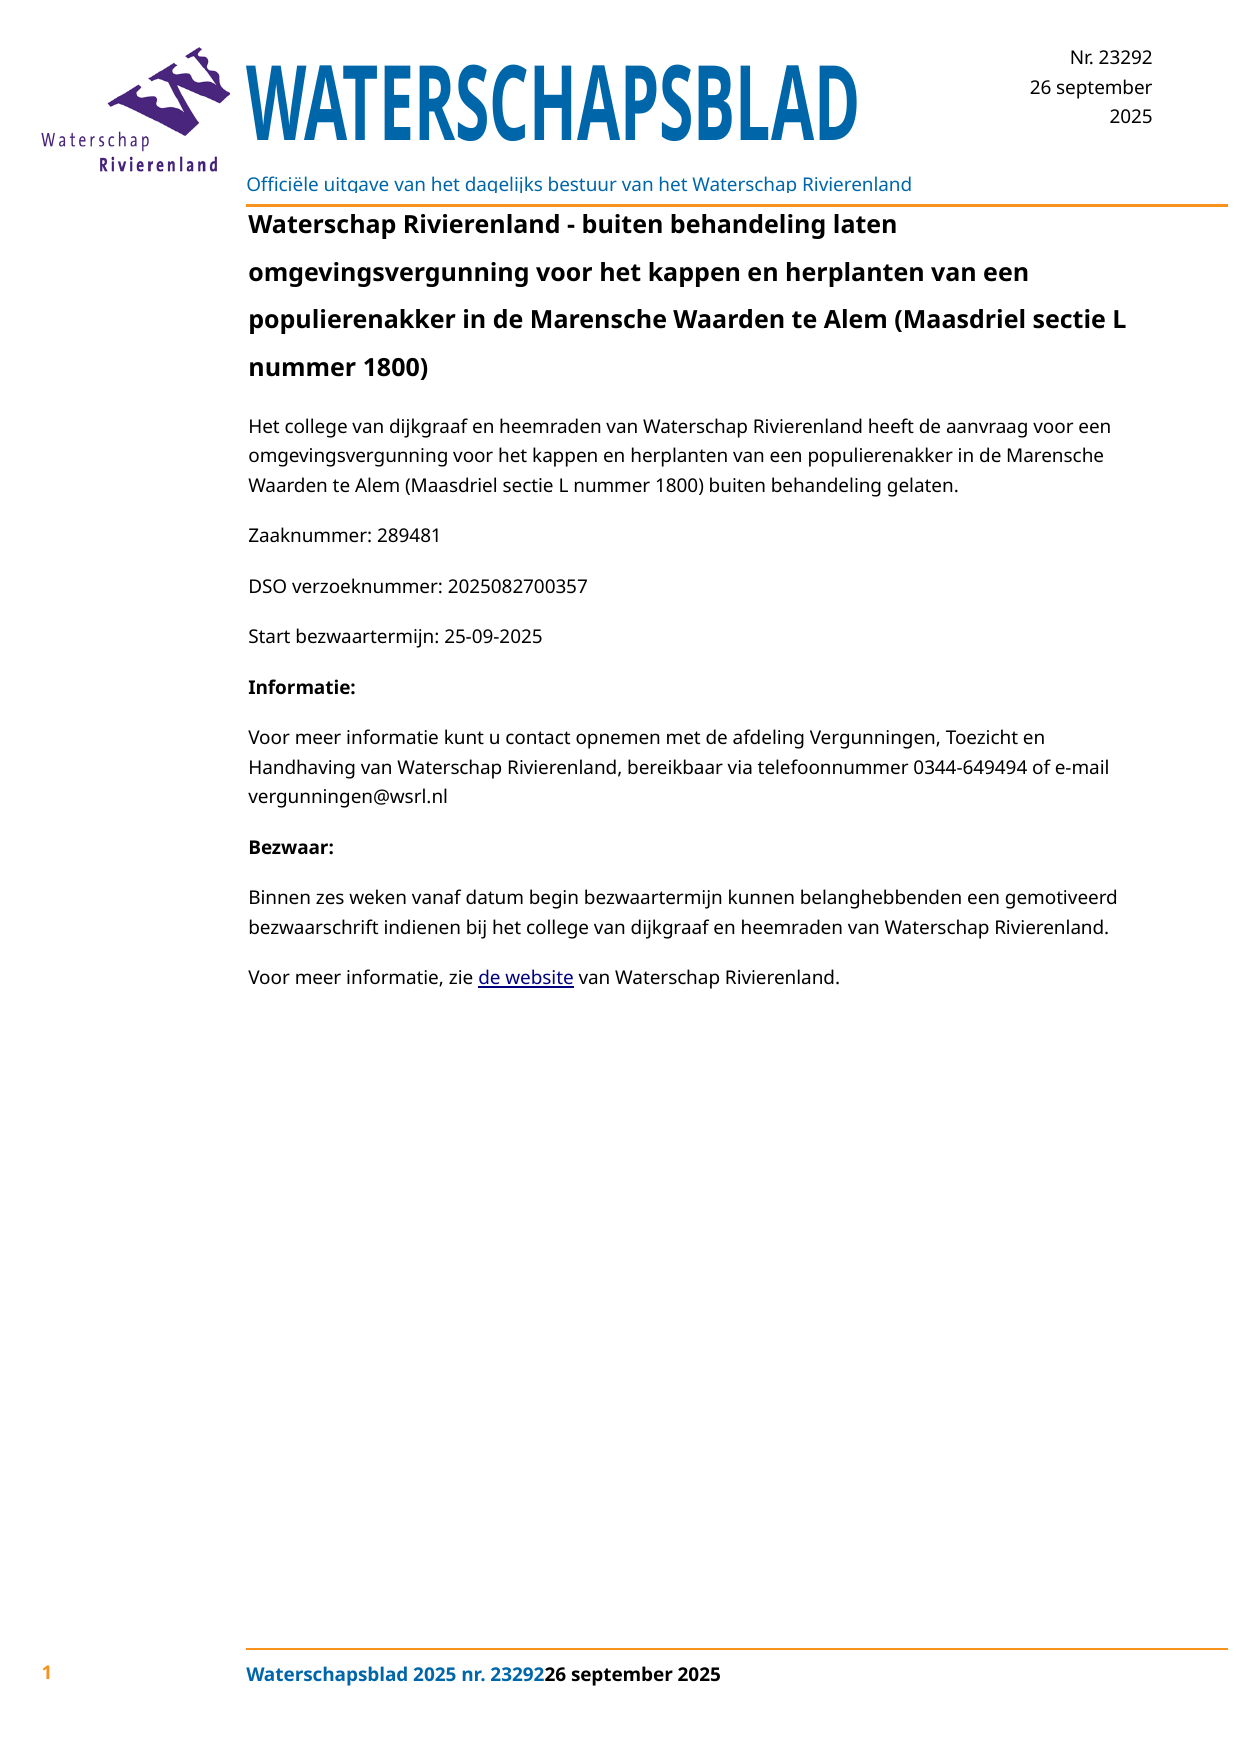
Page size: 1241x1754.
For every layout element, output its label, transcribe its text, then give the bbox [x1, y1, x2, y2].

picture [41, 47, 231, 172]
text Zaaknummer: 289481 [248, 523, 1152, 548]
text DSO verzoeknummer: 2025082700357 [248, 573, 1152, 599]
text Waterschap Rivierenland - buiten behandeling laten omgevingsvergunning voor het kappen en herplanten van een populierenakker in de Marensche Waarden te Alem (Maasdriel sectie L nummer 1800) [248, 207, 1152, 384]
text Voor meer informatie kunt u contact opnemen met de afdeling Vergunningen, Toezicht en Handhaving van Waterschap Rivierenland, bereikbaar via telefoonnummer 0344-649494 of e-mail vergunningen@wsrl.nl [248, 724, 1152, 809]
text Het college van dijkgraaf en heemraden van Waterschap Rivierenland heeft de aanvraag voor een omgevingsvergunning voor het kappen en herplanten van een populierenakker in de Marensche Waarden te Alem (Maasdriel sectie L nummer 1800) buiten behandeling gelaten. [248, 413, 1152, 498]
text Start bezwaartermijn: 25-09-2025 [248, 623, 1152, 649]
text Binnen zes weken vanaf datum begin bezwaartermijn kunnen belanghebbenden een gemotiveerd bezwaarschrift indienen bij het college van dijkgraaf en heemraden van Waterschap Rivierenland. [248, 884, 1152, 940]
text Informatie: [248, 674, 1152, 700]
text Voor meer informatie, zie de website van Waterschap Rivierenland. [248, 964, 1152, 990]
text Bezwaar: [248, 834, 1152, 860]
